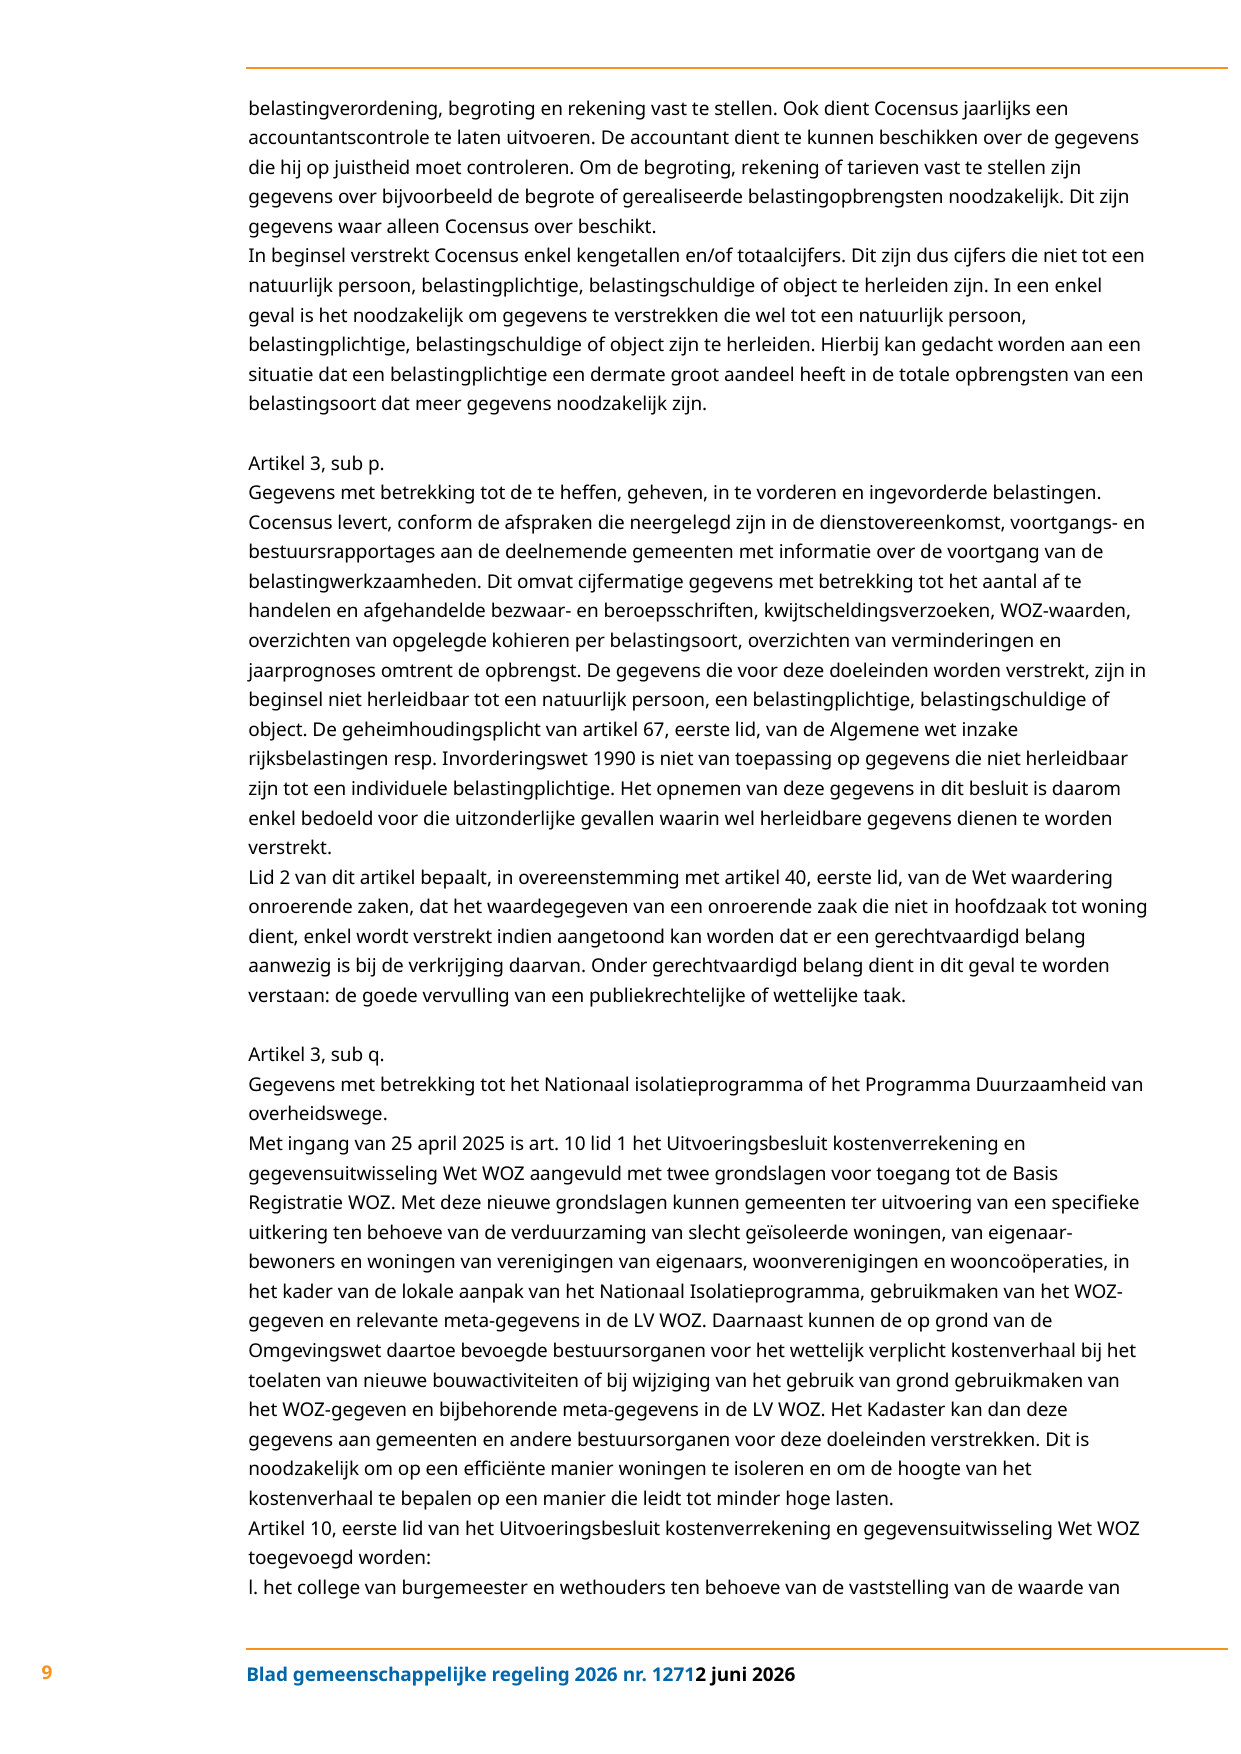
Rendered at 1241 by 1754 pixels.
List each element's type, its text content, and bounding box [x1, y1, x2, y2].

text Artikel 10, eerste lid van het Uitvoeringsbesluit kostenverrekening en gegevensuitwisseling Wet WOZ toegevoegd worden: [248, 1515, 1152, 1570]
text Artikel 3, sub p. [248, 450, 1152, 476]
text In beginsel verstrekt Cocensus enkel kengetallen en/of totaalcijfers. Dit zijn dus cijfers die niet tot een natuurlijk persoon, belastingplichtige, belastingschuldige of object te herleiden zijn. In een enkel geval is het noodzakelijk om gegevens te verstrekken die wel tot een natuurlijk persoon, belastingplichtige, belastingschuldige of object zijn te herleiden. Hierbij kan gedacht worden aan een situatie dat een belastingplichtige een dermate groot aandeel heeft in de totale opbrengsten van een belastingsoort dat meer gegevens noodzakelijk zijn. [248, 243, 1152, 416]
text Met ingang van 25 april 2025 is art. 10 lid 1 het Uitvoeringsbesluit kostenverrekening en gegevensuitwisseling Wet WOZ aangevuld met twee grondslagen voor toegang tot de Basis Registratie WOZ. Met deze nieuwe grondslagen kunnen gemeenten ter uitvoering van een specifieke uitkering ten behoeve van de verduurzaming van slecht geïsoleerde woningen, van eigenaar-bewoners en woningen van verenigingen van eigenaars, woonverenigingen en wooncoöperaties, in het kader van de lokale aanpak van het Nationaal Isolatieprogramma, gebruikmaken van het WOZ-gegeven en relevante meta-gegevens in de LV WOZ. Daarnaast kunnen de op grond van de Omgevingswet daartoe bevoegde bestuursorganen voor het wettelijk verplicht kostenverhaal bij het toelaten van nieuwe bouwactiviteiten of bij wijziging van het gebruik van grond gebruikmaken van het WOZ-gegeven en bijbehorende meta-gegevens in de LV WOZ. Het Kadaster kan dan deze gegevens aan gemeenten en andere bestuursorganen voor deze doeleinden verstrekken. Dit is noodzakelijk om op een efficiënte manier woningen te isoleren en om de hoogte van het kostenverhaal te bepalen op een manier die leidt tot minder hoge lasten. [248, 1130, 1152, 1511]
picture [41, 47, 231, 172]
text Gegevens met betrekking tot het Nationaal isolatieprogramma of het Programma Duurzaamheid van overheidswege. [248, 1071, 1152, 1126]
text l. het college van burgemeester en wethouders ten behoeve van de vaststelling van de waarde van [248, 1574, 1152, 1600]
text Cocensus levert, conform de afspraken die neergelegd zijn in de dienstovereenkomst, voortgangs- en bestuursrapportages aan de deelnemende gemeenten met informatie over de voortgang van de belastingwerkzaamheden. Dit omvat cijfermatige gegevens met betrekking tot het aantal af te handelen en afgehandelde bezwaar- en beroepsschriften, kwijtscheldingsverzoeken, WOZ-waarden, overzichten van opgelegde kohieren per belastingsoort, overzichten van verminderingen en jaarprognoses omtrent de opbrengst. De gegevens die voor deze doeleinden worden verstrekt, zijn in beginsel niet herleidbaar tot een natuurlijk persoon, een belastingplichtige, belastingschuldige of object. De geheimhoudingsplicht van artikel 67, eerste lid, van de Algemene wet inzake rijksbelastingen resp. Invorderingswet 1990 is niet van toepassing op gegevens die niet herleidbaar zijn tot een individuele belastingplichtige. Het opnemen van deze gegevens in dit besluit is daarom enkel bedoeld voor die uitzonderlijke gevallen waarin wel herleidbare gegevens dienen te worden verstrekt. [248, 509, 1152, 860]
text Gegevens met betrekking tot de te heffen, geheven, in te vorderen en ingevorderde belastingen. [248, 479, 1152, 505]
text Artikel 3, sub q. [248, 1041, 1152, 1067]
text Lid 2 van dit artikel bepaalt, in overeenstemming met artikel 40, eerste lid, van de Wet waardering onroerende zaken, dat het waardegegeven van een onroerende zaak die niet in hoofdzaak tot woning dient, enkel wordt verstrekt indien aangetoond kan worden dat er een gerechtvaardigd belang aanwezig is bij de verkrijging daarvan. Onder gerechtvaardigd belang dient in dit geval te worden verstaan: de goede vervulling van een publiekrechtelijke of wettelijke taak. [248, 864, 1152, 1008]
text belastingverordening, begroting en rekening vast te stellen. Ook dient Cocensus jaarlijks een accountantscontrole te laten uitvoeren. De accountant dient te kunnen beschikken over de gegevens die hij op juistheid moet controleren. Om de begroting, rekening of tarieven vast te stellen zijn gegevens over bijvoorbeeld de begrote of gerealiseerde belastingopbrengsten noodzakelijk. Dit zijn gegevens waar alleen Cocensus over beschikt. [248, 95, 1152, 239]
